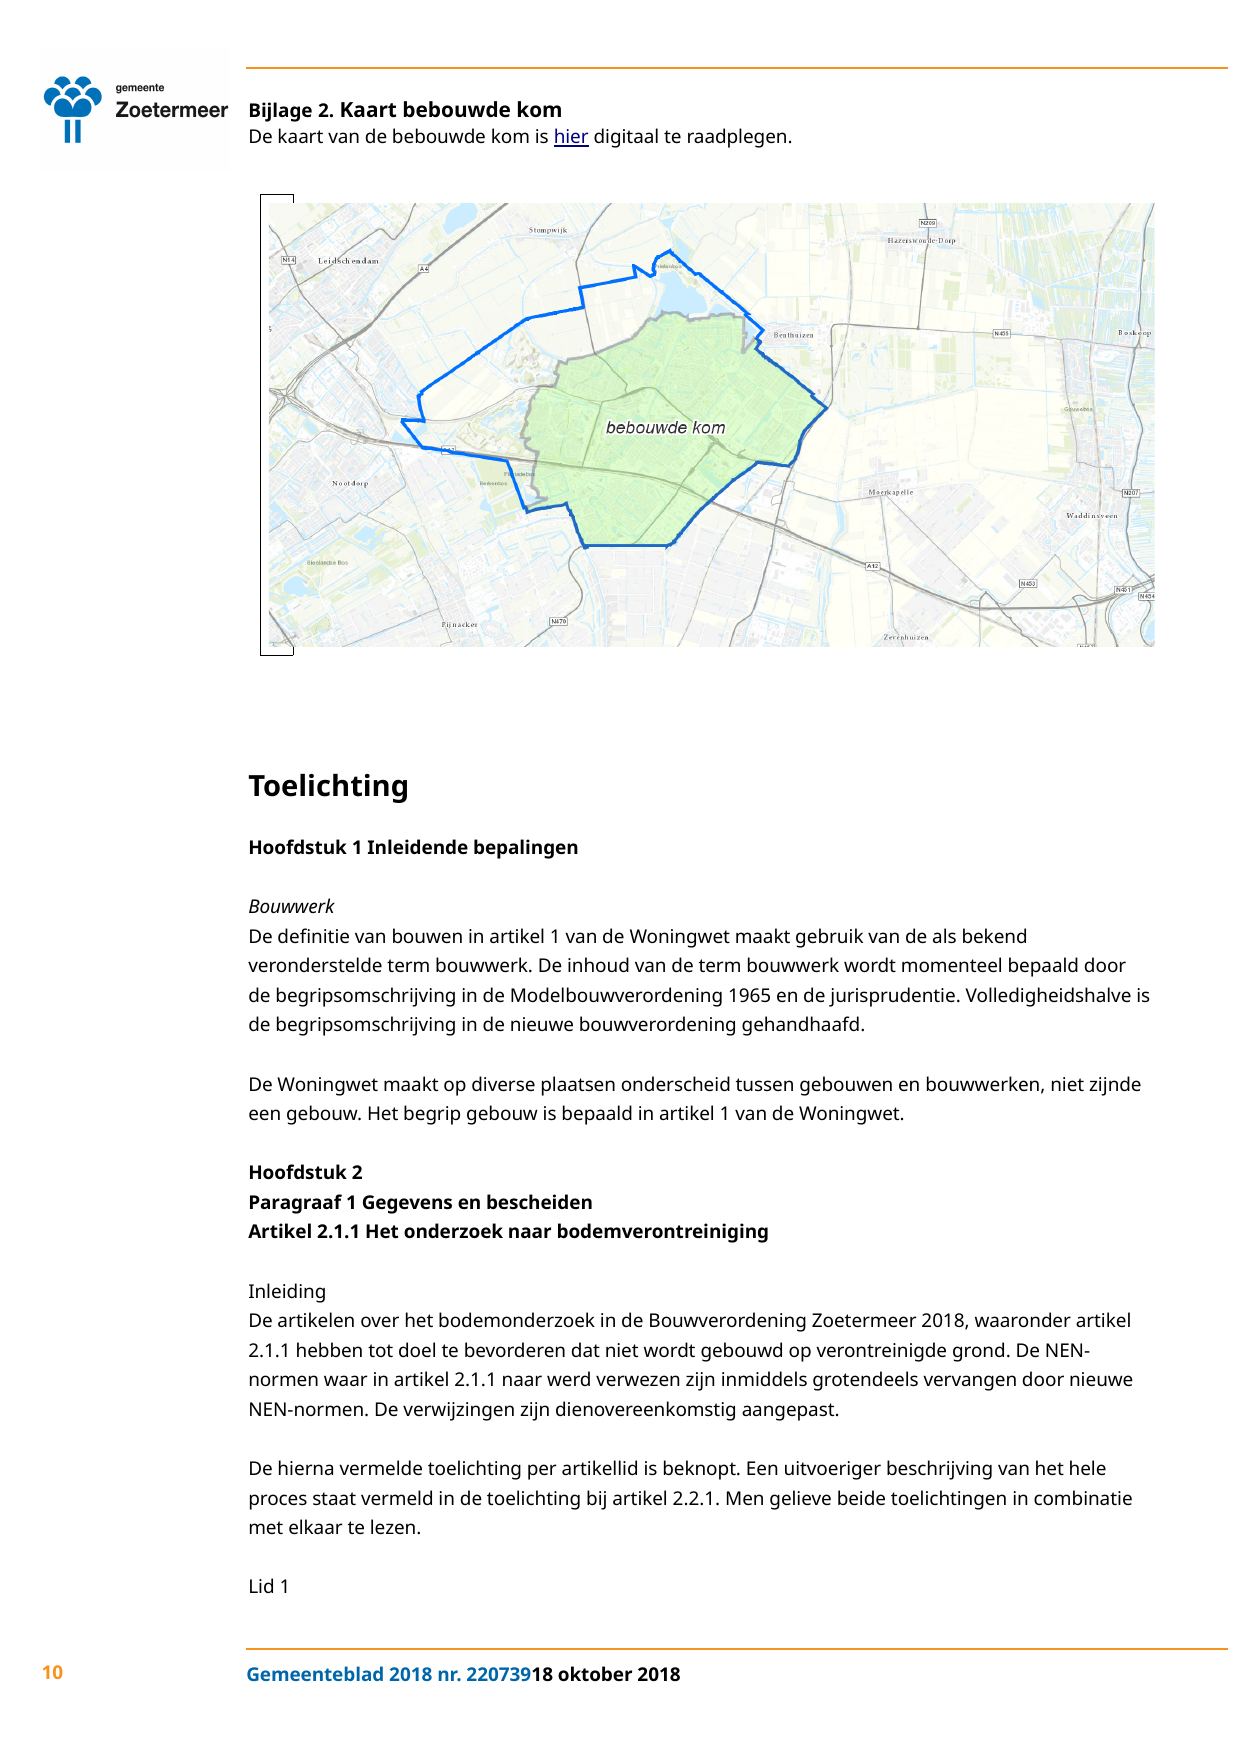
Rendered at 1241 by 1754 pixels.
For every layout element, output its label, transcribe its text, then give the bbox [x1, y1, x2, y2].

text De artikelen over het bodemonderzoek in de Bouwverordening Zoetermeer 2018, waaronder artikel 2.1.1 hebben tot doel te bevorderen dat niet wordt gebouwd op verontreinigde grond. De NEN-normen waar in artikel 2.1.1 naar werd verwezen zijn inmiddels grotendeels vervangen door nieuwe NEN-normen. De verwijzingen zijn dienovereenkomstig aangepast. [248, 1307, 1152, 1422]
text Lid 1 [248, 1574, 1152, 1599]
text Artikel 2.1.1 Het onderzoek naar bodemverontreiniging [248, 1219, 1152, 1244]
text De kaart van de bebouwde kom is hier digitaal te raadplegen. [248, 123, 1152, 149]
text De hierna vermelde toelichting per artikellid is beknopt. Een uitvoeriger beschrijving van het hele proces staat vermeld in de toelichting bij artikel 2.2.1. Men gelieve beide toelichtingen in combinatie met elkaar te lezen. [248, 1455, 1152, 1540]
text Inleiding [248, 1278, 1152, 1304]
picture [268, 203, 1155, 647]
text Toelichting [248, 765, 1152, 805]
text De Woningwet maakt op diverse plaatsen onderscheid tussen gebouwen en bouwwerken, niet zijnde een gebouw. Het begrip gebouw is bepaald in artikel 1 van de Woningwet. [248, 1071, 1152, 1126]
text Hoofdstuk 1 Inleidende bepalingen [248, 834, 1152, 860]
text Paragraaf 1 Gegevens en bescheiden [248, 1189, 1152, 1215]
text Bijlage 2. Kaart bebouwde kom [248, 95, 1152, 123]
text Hoofdstuk 2 [248, 1159, 1152, 1185]
text Bouwwerk [248, 893, 1152, 919]
text De definitie van bouwen in artikel 1 van de Woningwet maakt gebruik van de als bekend veronderstelde term bouwwerk. De inhoud van de term bouwwerk wordt momenteel bepaald door de begripsomschrijving in de Modelbouwverordening 1965 en de jurisprudentie. Volledigheidshalve is de begripsomschrijving in de nieuwe bouwverordening gehandhaafd. [248, 923, 1152, 1037]
picture [41, 47, 231, 172]
